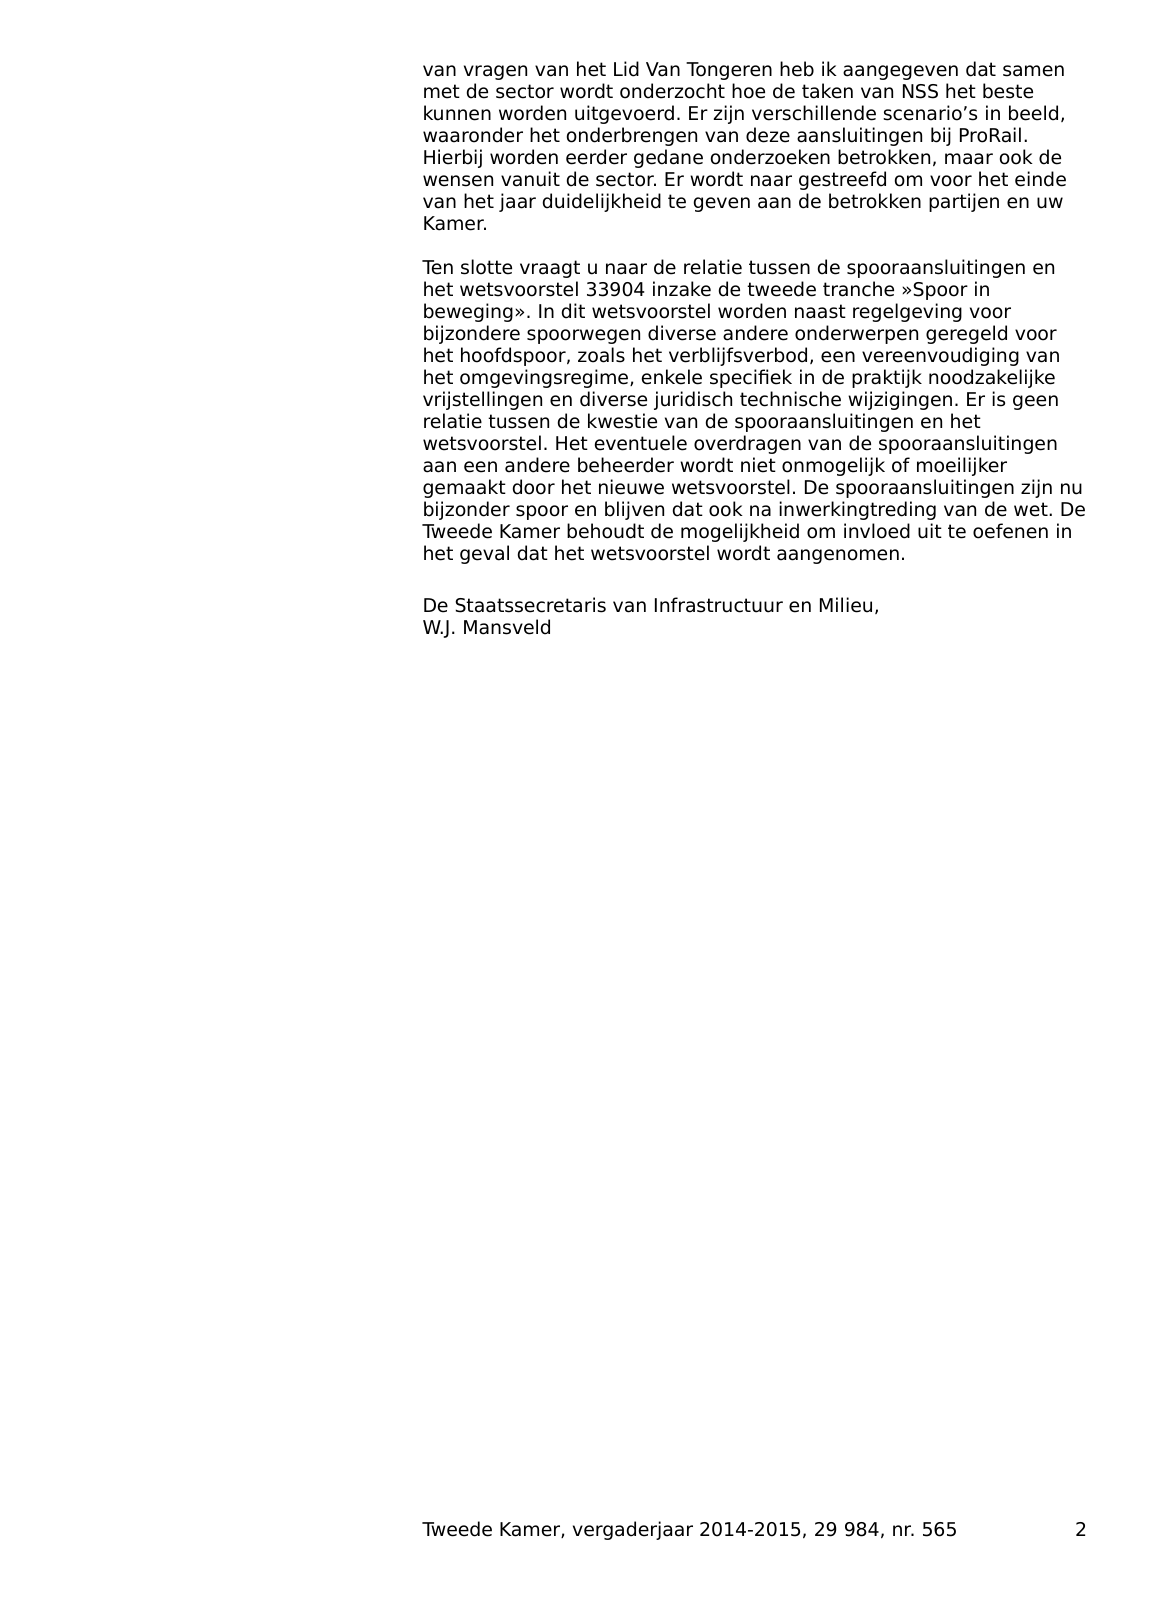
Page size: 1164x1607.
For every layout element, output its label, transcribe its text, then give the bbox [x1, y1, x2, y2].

text De Staatssecretaris van Infrastructuur en Milieu, W.J. Mansveld [422, 595, 1087, 639]
text van vragen van het Lid Van Tongeren heb ik aangegeven dat samen met de sector wordt onderzocht hoe de taken van NSS het beste kunnen worden uitgevoerd. Er zijn verschillende scenario’s in beeld, waaronder het onderbrengen van deze aansluitingen bij ProRail. Hierbij worden eerder gedane onderzoeken betrokken, maar ook de wensen vanuit de sector. Er wordt naar gestreefd om voor het einde van het jaar duidelijkheid te geven aan de betrokken partijen en uw Kamer. [422, 59, 1087, 235]
text Ten slotte vraagt u naar de relatie tussen de spooraansluitingen en het wetsvoorstel 33904 inzake de tweede tranche »Spoor in beweging». In dit wetsvoorstel worden naast regelgeving voor bijzondere spoorwegen diverse andere onderwerpen geregeld voor het hoofdspoor, zoals het verblijfsverbod, een vereenvoudiging van het omgevingsregime, enkele specifiek in de praktijk noodzakelijke vrijstellingen en diverse juridisch technische wijzigingen. Er is geen relatie tussen de kwestie van de spooraansluitingen en het wetsvoorstel. Het eventuele overdragen van de spooraansluitingen aan een andere beheerder wordt niet onmogelijk of moeilijker gemaakt door het nieuwe wetsvoorstel. De spooraansluitingen zijn nu bijzonder spoor en blijven dat ook na inwerkingtreding van de wet. De Tweede Kamer behoudt de mogelijkheid om invloed uit te oefenen in het geval dat het wetsvoorstel wordt aangenomen. [422, 257, 1087, 565]
